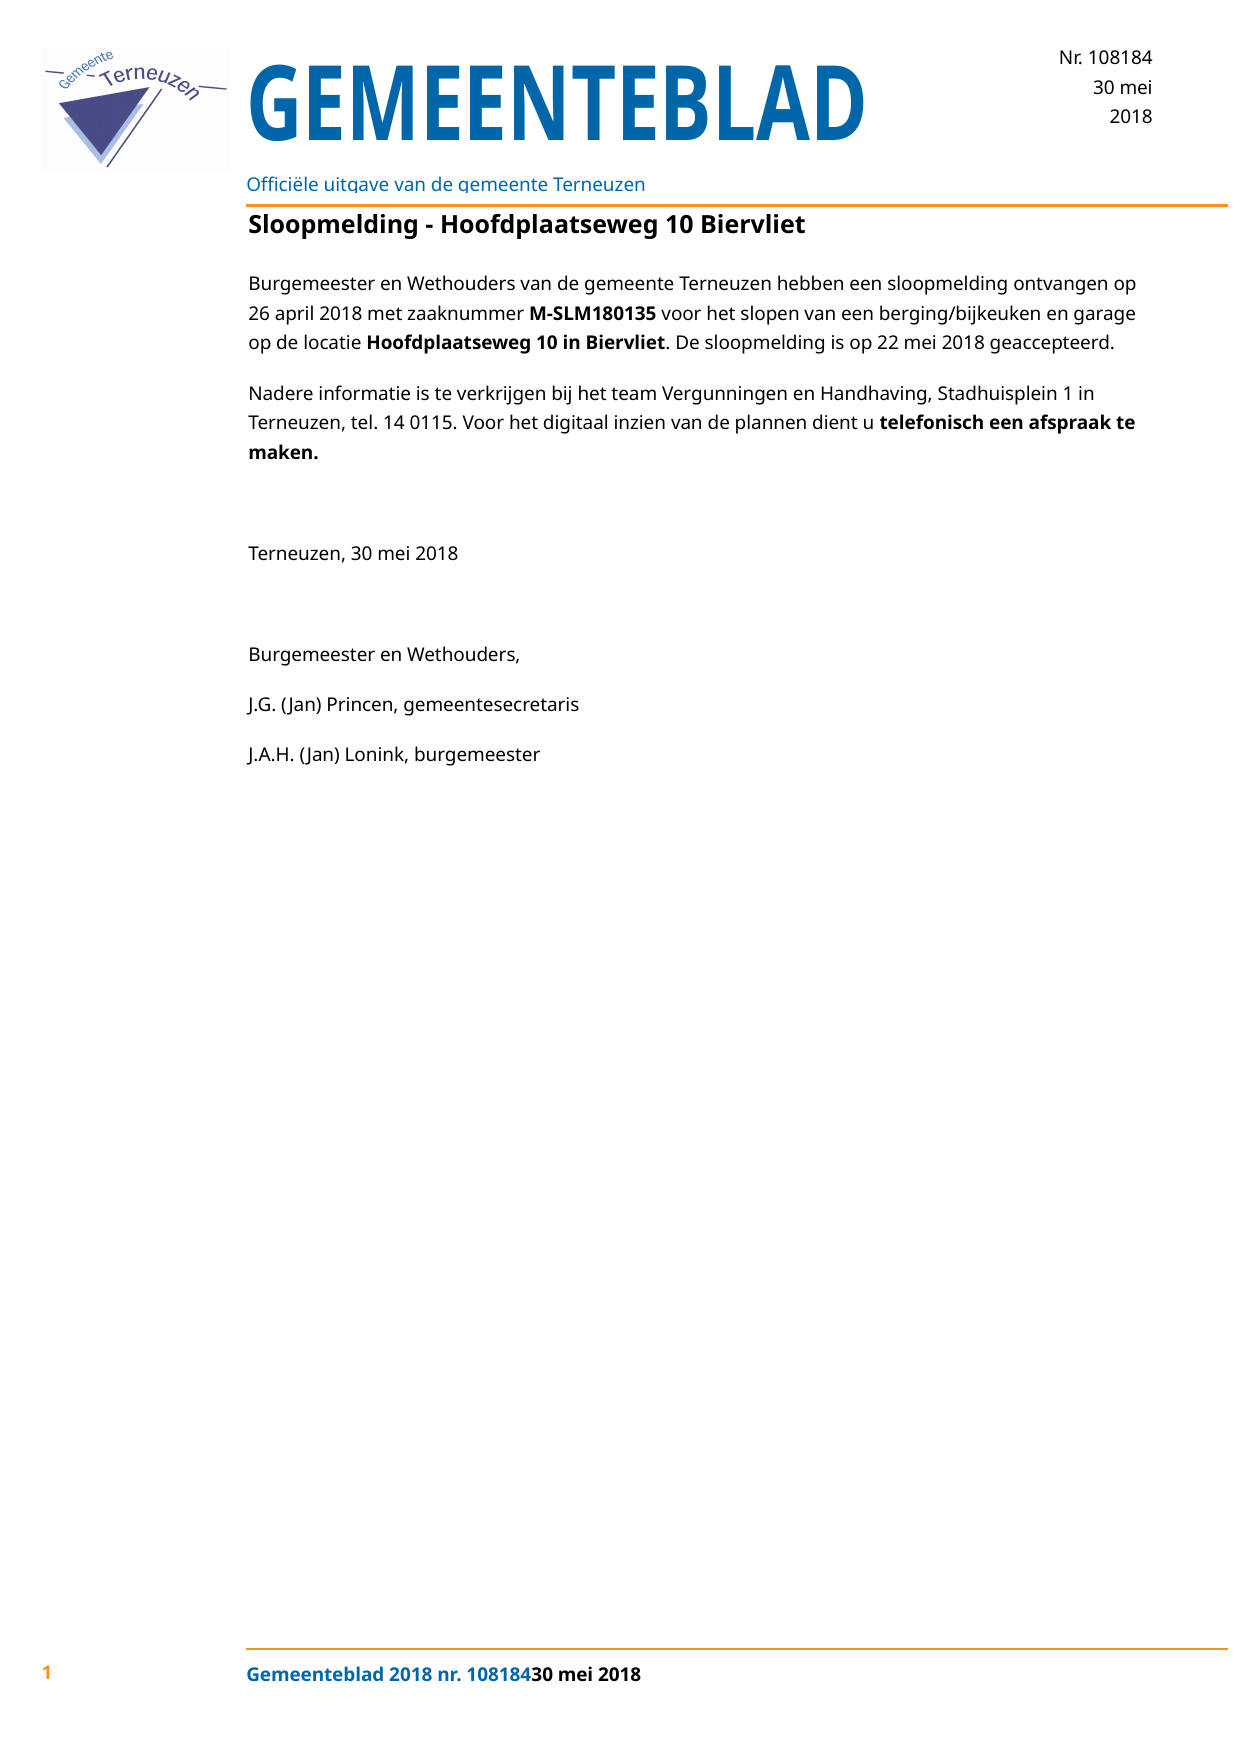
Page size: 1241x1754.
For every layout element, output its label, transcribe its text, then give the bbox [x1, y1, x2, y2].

text Burgemeester en Wethouders van de gemeente Terneuzen hebben een sloopmelding ontvangen op 26 april 2018 met zaaknummer M-SLM180135 voor het slopen van een berging/bijkeuken en garage op de locatie Hoofdplaatseweg 10 in Biervliet. De sloopmelding is op 22 mei 2018 geaccepteerd. [248, 270, 1152, 355]
picture [41, 47, 231, 172]
text Terneuzen, 30 mei 2018 [248, 540, 1152, 566]
text Nadere informatie is te verkrijgen bij het team Vergunningen en Handhaving, Stadhuisplein 1 in Terneuzen, tel. 14 0115. Voor het digitaal inzien van de plannen dient u telefonisch een afspraak te maken. [248, 380, 1152, 465]
text Sloopmelding - Hoofdplaatseweg 10 Biervliet [248, 207, 1152, 241]
text J.G. (Jan) Princen, gemeentesecretaris [248, 691, 1152, 717]
text J.A.H. (Jan) Lonink, burgemeester [248, 742, 1152, 767]
text Burgemeester en Wethouders, [248, 641, 1152, 666]
